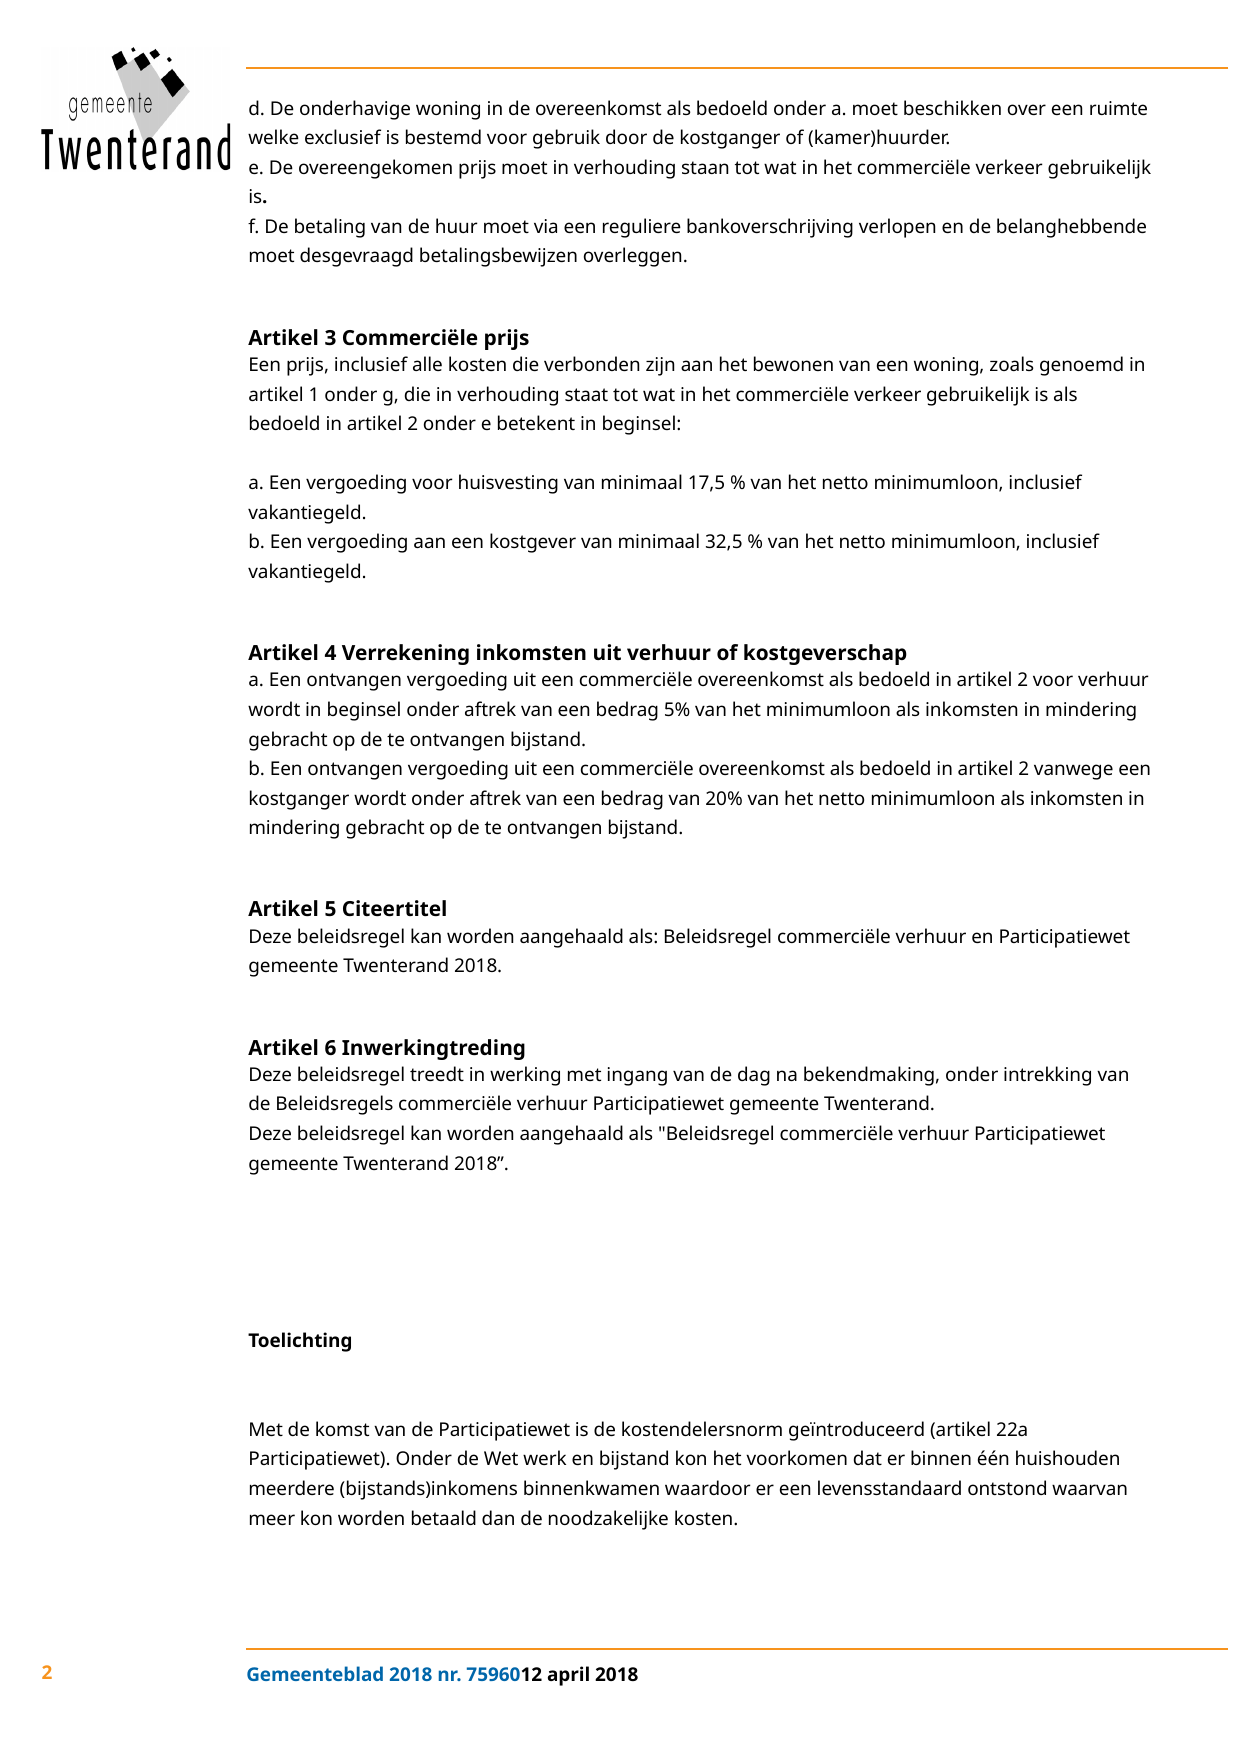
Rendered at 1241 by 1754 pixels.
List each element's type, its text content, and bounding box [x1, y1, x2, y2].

text f. De betaling van de huur moet via een reguliere bankoverschrijving verlopen en de belanghebbende moet desgevraagd betalingsbewijzen overleggen. [248, 213, 1152, 268]
text Artikel 6 Inwerkingtreding [248, 1033, 1152, 1061]
text b. Een vergoeding aan een kostgever van minimaal 32,5 % van het netto minimumloon, inclusief vakantiegeld. [248, 529, 1152, 584]
text Artikel 4 Verrekening inkomsten uit verhuur of kostgeverschap [248, 638, 1152, 667]
text Deze beleidsregel treedt in werking met ingang van de dag na bekendmaking, onder intrekking van de Beleidsregels commerciële verhuur Participatiewet gemeente Twenterand. [248, 1061, 1152, 1116]
text d. De onderhavige woning in de overeenkomst als bedoeld onder a. moet beschikken over een ruimte welke exclusief is bestemd voor gebruik door de kostganger of (kamer)huurder. [248, 95, 1152, 150]
text e. De overeengekomen prijs moet in verhouding staan tot wat in het commerciële verkeer gebruikelijk is. [248, 154, 1152, 209]
text Met de komst van de Participatiewet is de kostendelersnorm geïntroduceerd (artikel 22a Participatiewet). Onder de Wet werk en bijstand kon het voorkomen dat er binnen één huishouden meerdere (bijstands)inkomens binnenkwamen waardoor er een levensstandaard ontstond waarvan meer kon worden betaald dan de noodzakelijke kosten. [248, 1416, 1152, 1531]
text b. Een ontvangen vergoeding uit een commerciële overeenkomst als bedoeld in artikel 2 vanwege een kostganger wordt onder aftrek van een bedrag van 20% van het netto minimumloon als inkomsten in mindering gebracht op de te ontvangen bijstand. [248, 755, 1152, 840]
text Deze beleidsregel kan worden aangehaald als "Beleidsregel commerciële verhuur Participatiewet gemeente Twenterand 2018”. [248, 1120, 1152, 1176]
text Een prijs, inclusief alle kosten die verbonden zijn aan het bewonen van een woning, zoals genoemd in artikel 1 onder g, die in verhouding staat tot wat in het commerciële verkeer gebruikelijk is als bedoeld in artikel 2 onder e betekent in beginsel: [248, 351, 1152, 436]
text Artikel 3 Commerciële prijs [248, 323, 1152, 351]
text Toelichting [248, 1327, 1152, 1353]
text a. Een ontvangen vergoeding uit een commerciële overeenkomst als bedoeld in artikel 2 voor verhuur wordt in beginsel onder aftrek van een bedrag 5% van het minimumloon als inkomsten in mindering gebracht op de te ontvangen bijstand. [248, 667, 1152, 752]
text Artikel 5 Citeertitel [248, 894, 1152, 923]
text Deze beleidsregel kan worden aangehaald als: Beleidsregel commerciële verhuur en Participatiewet gemeente Twenterand 2018. [248, 923, 1152, 978]
text a. Een vergoeding voor huisvesting van minimaal 17,5 % van het netto minimumloon, inclusief vakantiegeld. [248, 469, 1152, 525]
picture [41, 47, 231, 172]
